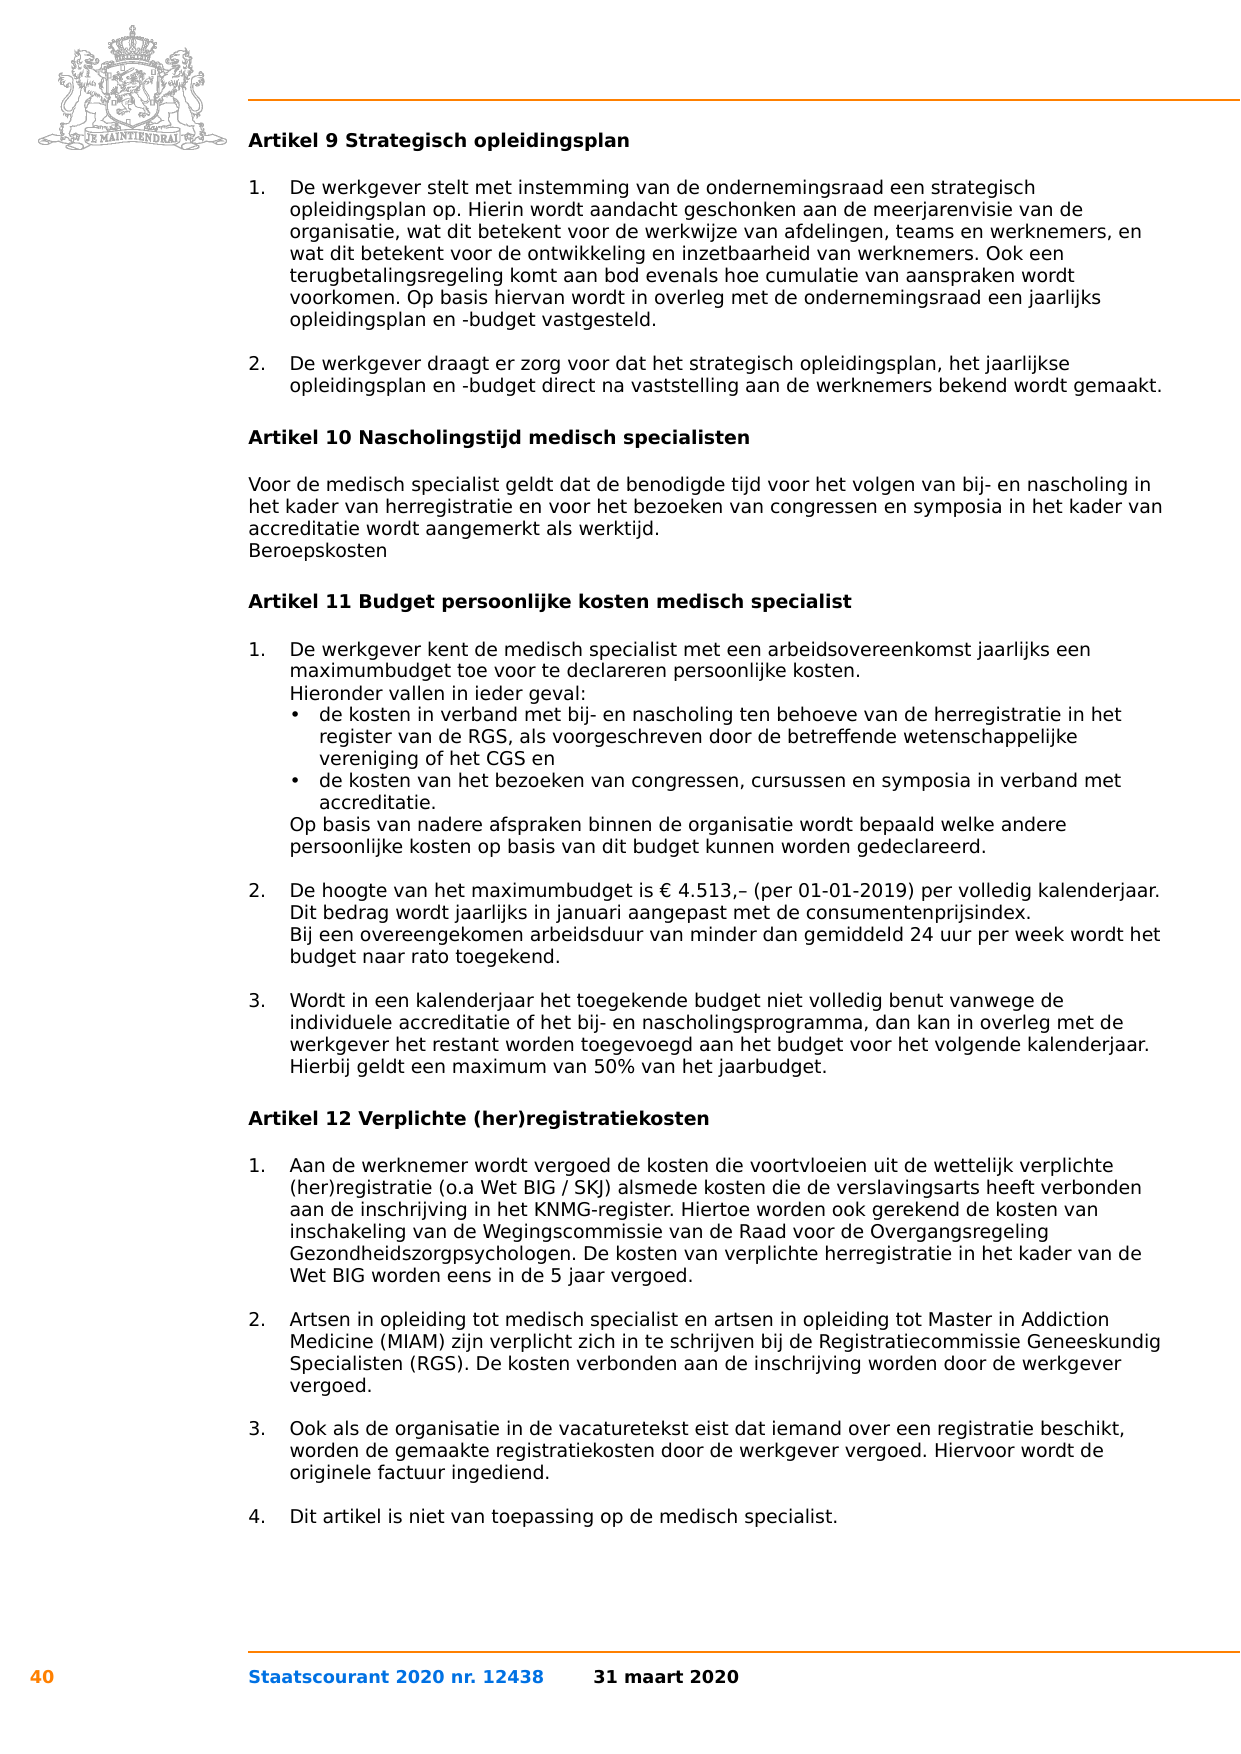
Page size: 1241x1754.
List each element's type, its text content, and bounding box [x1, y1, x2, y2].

text 2. De hoogte van het maximumbudget is € 4.513,– (per 01-01-2019) per volledig kalenderjaar. Dit bedrag wordt jaarlijks in januari aangepast met de consumentenprijsindex. [248, 880, 1163, 924]
subtitle Artikel 12 Verplichte (her)registratiekosten [248, 1108, 1163, 1130]
text Hieronder vallen in ieder geval: [289, 682, 1163, 704]
subtitle Artikel 9 Strategisch opleidingsplan [248, 130, 1163, 152]
text Beroepskosten [248, 539, 1163, 561]
text 1. De werkgever kent de medisch specialist met een arbeidsovereenkomst jaarlijks een maximumbudget toe voor te declareren persoonlijke kosten. [248, 638, 1163, 682]
text 2. De werkgever draagt er zorg voor dat het strategisch opleidingsplan, het jaarlijkse opleidingsplan en -budget direct na vaststelling aan de werknemers bekend wordt gemaakt. [248, 353, 1163, 397]
text Op basis van nadere afspraken binnen de organisatie wordt bepaald welke andere persoonlijke kosten op basis van dit budget kunnen worden gedeclareerd. [289, 814, 1163, 858]
text 3. Wordt in een kalenderjaar het toegekende budget niet volledig benut vanwege de individuele accreditatie of het bij- en nascholingsprogramma, dan kan in overleg met de werkgever het restant worden toegevoegd aan het budget voor het volgende kalenderjaar. Hierbij geldt een maximum van 50% van het jaarbudget. [248, 990, 1163, 1078]
text 2. Artsen in opleiding tot medisch specialist en artsen in opleiding tot Master in Addiction Medicine (MIAM) zijn verplicht zich in te schrijven bij de Registratiecommissie Geneeskundig Specialisten (RGS). De kosten verbonden aan de inschrijving worden door de werkgever vergoed. [248, 1308, 1163, 1396]
picture [38, 25, 227, 150]
text Voor de medisch specialist geldt dat de benodigde tijd voor het volgen van bij- en nascholing in het kader van herregistratie en voor het bezoeken van congressen en symposia in het kader van accreditatie wordt aangemerkt als werktijd. [248, 473, 1163, 539]
text Bij een overeengekomen arbeidsduur van minder dan gemiddeld 24 uur per week wordt het budget naar rato toegekend. [289, 924, 1163, 968]
subtitle Artikel 10 Nascholingstijd medisch specialisten [248, 427, 1163, 448]
text 4. Dit artikel is niet van toepassing op de medisch specialist. [248, 1506, 1163, 1528]
text • de kosten in verband met bij- en nascholing ten behoeve van de herregistratie in het register van de RGS, als voorgeschreven door de betreffende wetenschappelijke vereniging of het CGS en [289, 704, 1163, 770]
text 1. Aan de werknemer wordt vergoed de kosten die voortvloeien uit de wettelijk verplichte (her)registratie (o.a Wet BIG / SKJ) alsmede kosten die de verslavingsarts heeft verbonden aan de inschrijving in het KNMG-register. Hiertoe worden ook gerekend de kosten van inschakeling van de Wegingscommissie van de Raad voor de Overgangsregeling Gezondheidszorgpsychologen. De kosten van verplichte herregistratie in het kader van de Wet BIG worden eens in de 5 jaar vergoed. [248, 1155, 1163, 1287]
text 1. De werkgever stelt met instemming van de ondernemingsraad een strategisch opleidingsplan op. Hierin wordt aandacht geschonken aan de meerjarenvisie van de organisatie, wat dit betekent voor de werkwijze van afdelingen, teams en werknemers, en wat dit betekent voor de ontwikkeling en inzetbaarheid van werknemers. Ook een terugbetalingsregeling komt aan bod evenals hoe cumulatie van aanspraken wordt voorkomen. Op basis hiervan wordt in overleg met de ondernemingsraad een jaarlijks opleidingsplan en -budget vastgesteld. [248, 177, 1163, 331]
subtitle Artikel 11 Budget persoonlijke kosten medisch specialist [248, 591, 1163, 613]
text • de kosten van het bezoeken van congressen, cursussen en symposia in verband met accreditatie. [289, 770, 1163, 814]
text 3. Ook als de organisatie in de vacaturetekst eist dat iemand over een registratie beschikt, worden de gemaakte registratiekosten door de werkgever vergoed. Hiervoor wordt de originele factuur ingediend. [248, 1418, 1163, 1484]
